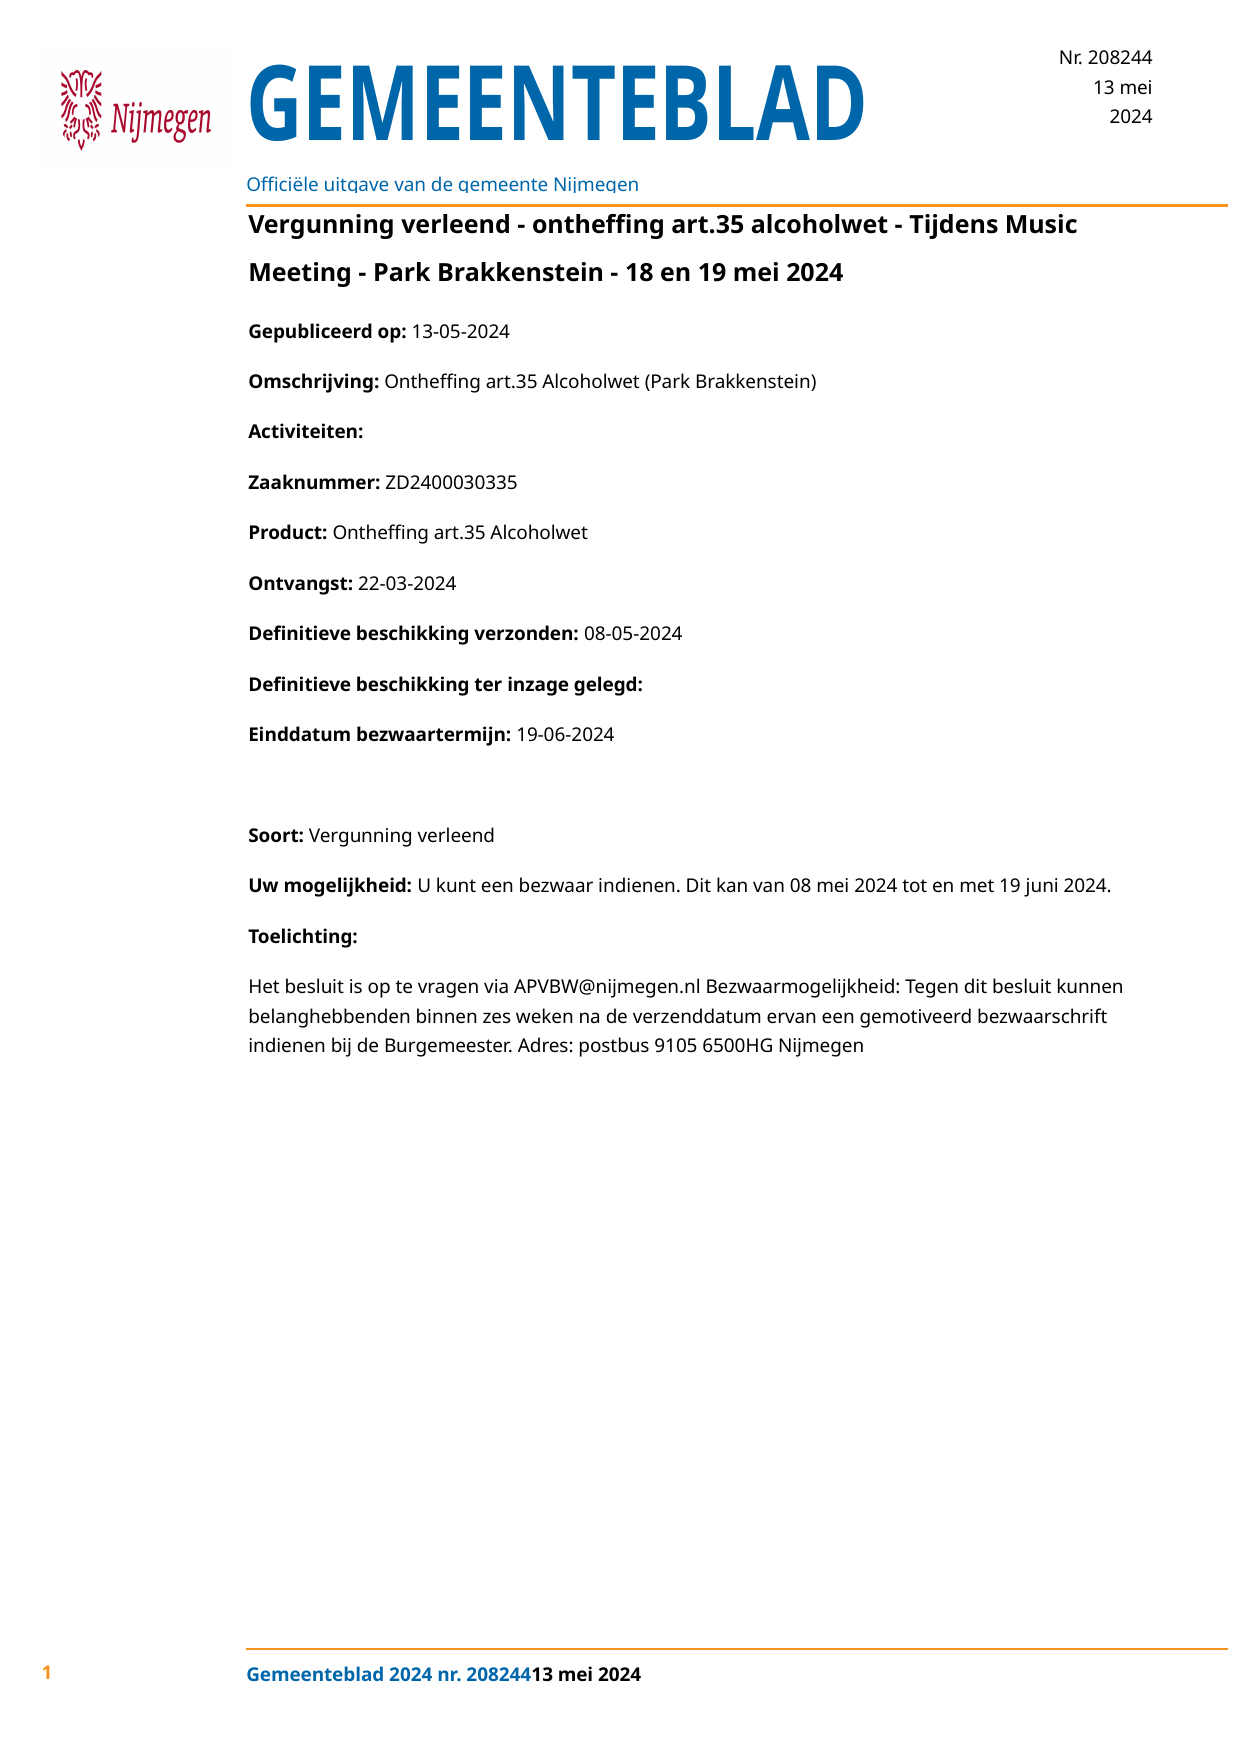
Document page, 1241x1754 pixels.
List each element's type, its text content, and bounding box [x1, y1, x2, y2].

text Gepubliceerd op: 13-05-2024 [248, 318, 1152, 344]
text Product: Ontheffing art.35 Alcoholwet [248, 519, 1152, 545]
text Einddatum bezwaartermijn: 19-06-2024 [248, 721, 1152, 747]
text Uw mogelijkheid: U kunt een bezwaar indienen. Dit kan van 08 mei 2024 tot en met 19 juni 2024. [248, 872, 1152, 898]
text Het besluit is op te vragen via APVBW@nijmegen.nl Bezwaarmogelijkheid: Tegen dit besluit kunnen belanghebbenden binnen zes weken na de verzenddatum ervan een gemotiveerd bezwaarschrift indienen bij de Burgemeester. Adres: postbus 9105 6500HG Nijmegen [248, 973, 1152, 1058]
text Ontvangst: 22-03-2024 [248, 570, 1152, 596]
text Vergunning verleend - ontheffing art.35 alcoholwet - Tijdens Music Meeting - Park Brakkenstein - 18 en 19 mei 2024 [248, 207, 1152, 288]
text Omschrijving: Ontheffing art.35 Alcoholwet (Park Brakkenstein) [248, 368, 1152, 394]
text Activiteiten: [248, 419, 1152, 444]
text Toelichting: [248, 923, 1152, 949]
picture [41, 47, 231, 172]
text Definitieve beschikking verzonden: 08-05-2024 [248, 620, 1152, 646]
text Zaaknummer: ZD2400030335 [248, 469, 1152, 495]
text Definitieve beschikking ter inzage gelegd: [248, 671, 1152, 697]
text Soort: Vergunning verleend [248, 822, 1152, 848]
